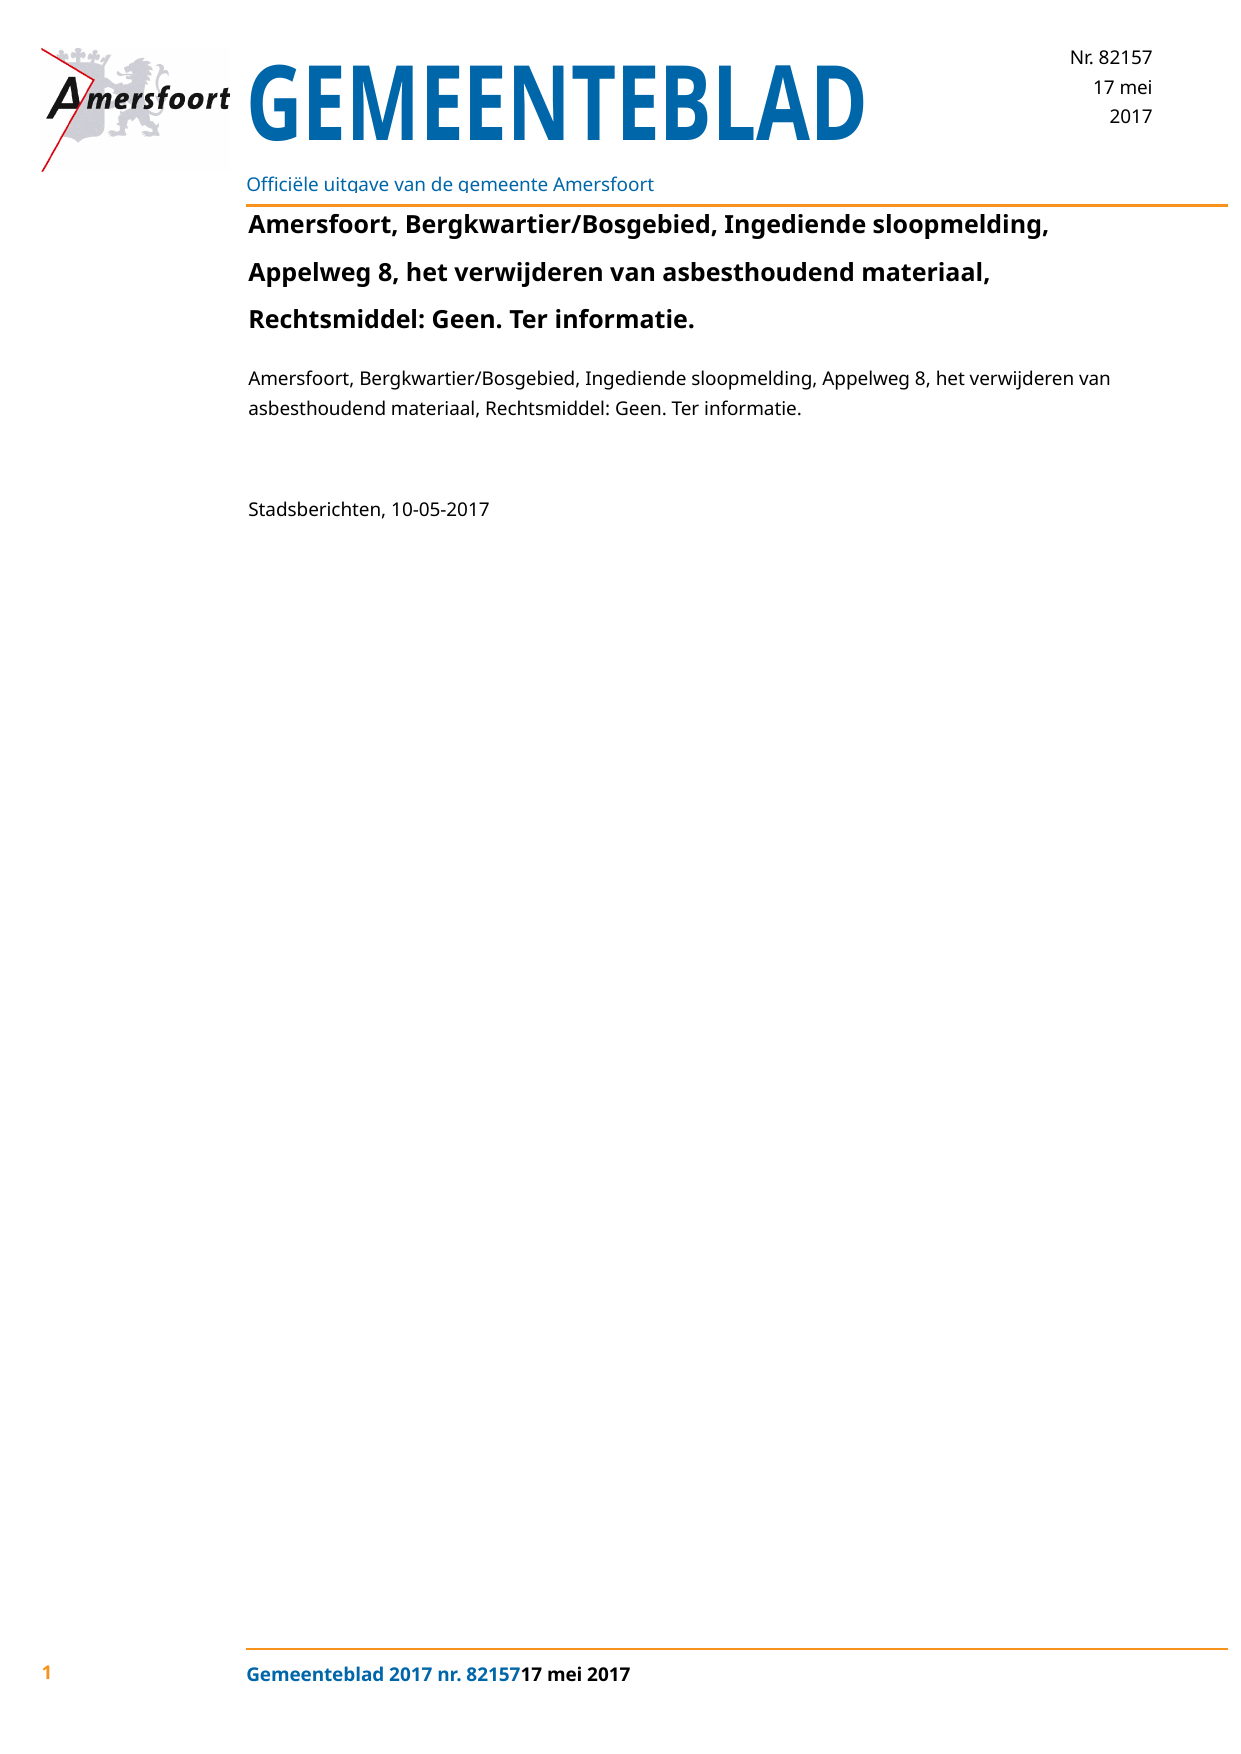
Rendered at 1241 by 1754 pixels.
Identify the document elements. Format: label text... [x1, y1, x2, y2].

picture [41, 47, 231, 172]
text Stadsberichten, 10-05-2017 [248, 496, 1152, 522]
text Amersfoort, Bergkwartier/Bosgebied, Ingediende sloopmelding, Appelweg 8, het verwijderen van asbesthoudend materiaal, Rechtsmiddel: Geen. Ter informatie. [248, 207, 1152, 336]
text Amersfoort, Bergkwartier/Bosgebied, Ingediende sloopmelding, Appelweg 8, het verwijderen van asbesthoudend materiaal, Rechtsmiddel: Geen. Ter informatie. [248, 366, 1152, 421]
